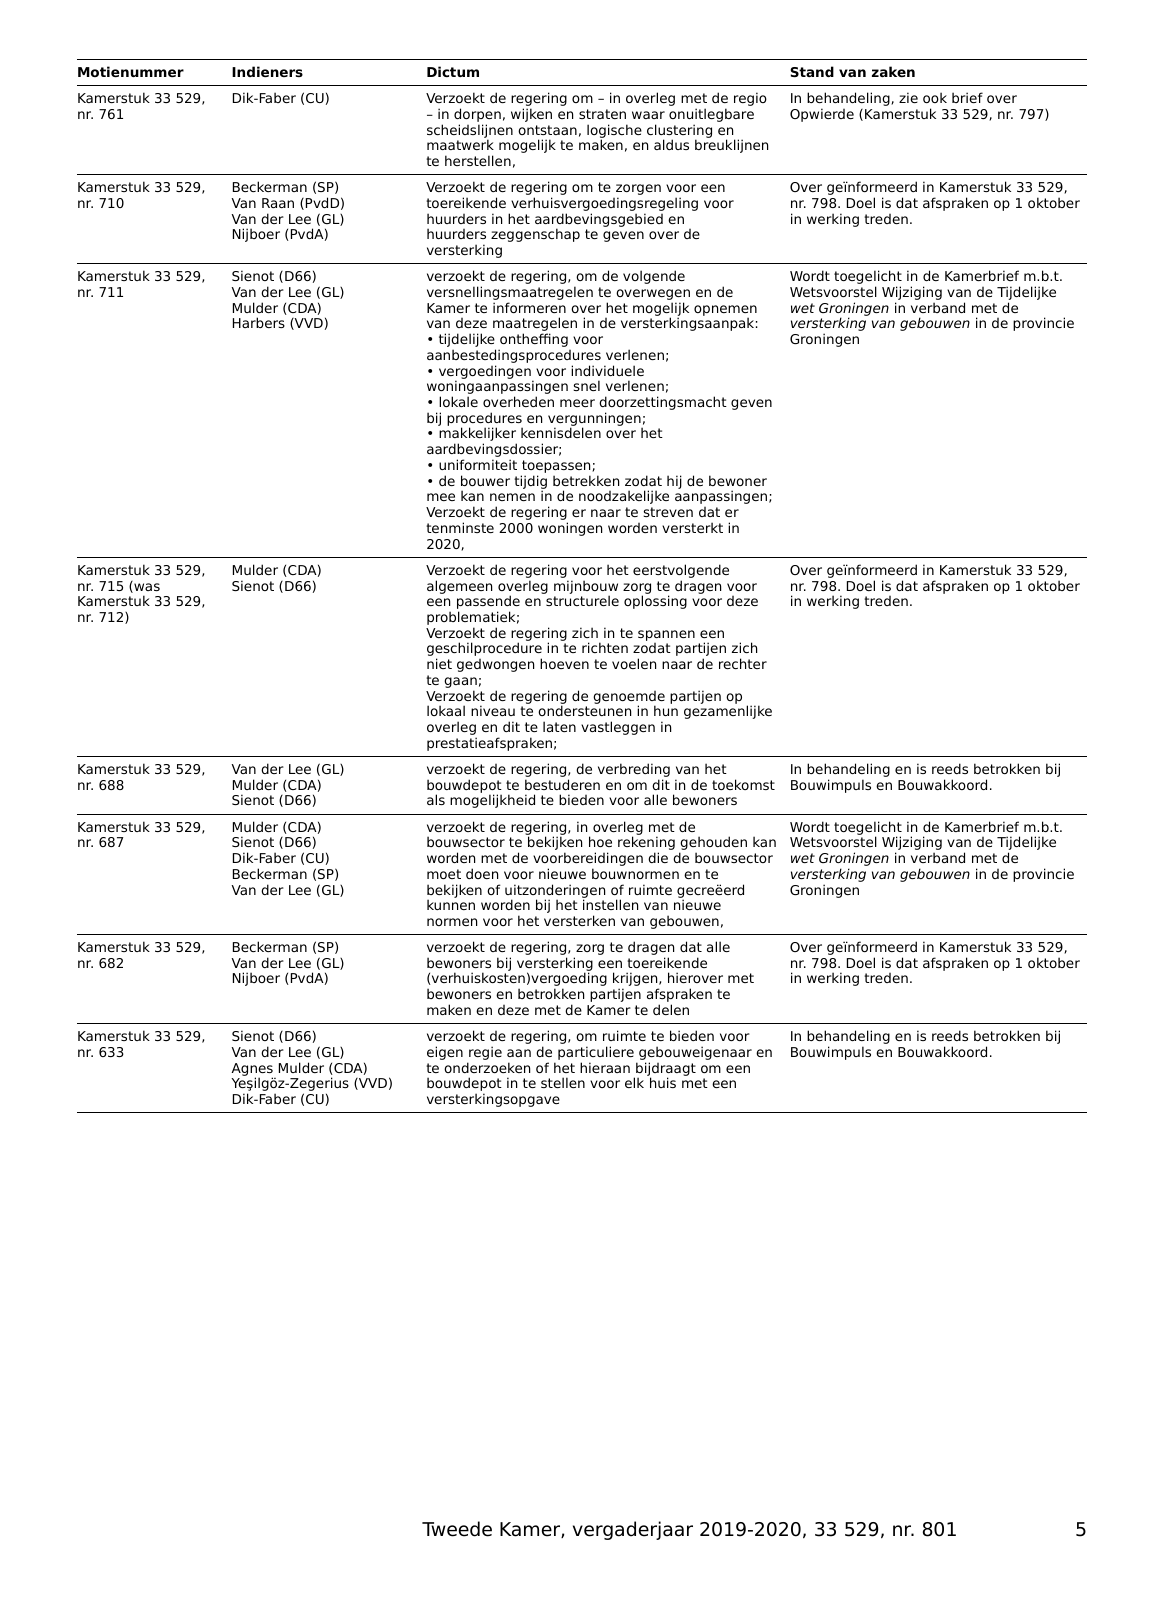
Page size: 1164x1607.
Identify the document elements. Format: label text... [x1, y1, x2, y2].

table_header Motienummer [77, 60, 225, 85]
table_cell Kamerstuk 33 529, nr. 711 [77, 264, 225, 557]
table_cell verzoekt de regering, de verbreding van het bouwdepot te bestuderen en om dit in de toekomst als mogelijkheid te bieden voor alle bewoners [420, 757, 784, 814]
table_cell Beckerman (SP) Van Raan (PvdD) Van der Lee (GL) Nijboer (PvdA) [225, 175, 420, 263]
table_cell Over geïnformeerd in Kamerstuk 33 529, nr. 798. Doel is dat afspraken op 1 oktober in werking treden. [784, 935, 1087, 1023]
table_cell Kamerstuk 33 529, nr. 761 [77, 86, 225, 174]
table_cell Dik-Faber (CU) [225, 86, 420, 174]
table_header Indieners [225, 60, 420, 85]
table_header Dictum [420, 60, 784, 85]
table_cell Verzoekt de regering om – in overleg met de regio – in dorpen, wijken en straten waar onuitlegbare scheidslijnen ontstaan, logische clustering en maatwerk mogelijk te maken, en aldus breuklijnen te herstellen, [420, 86, 784, 174]
table_cell Mulder (CDA) Sienot (D66) [225, 558, 420, 756]
table_cell Sienot (D66) Van der Lee (GL) Mulder (CDA) Harbers (VVD) [225, 264, 420, 557]
table_cell In behandeling, zie ook brief over Opwierde (Kamerstuk 33 529, nr. 797) [784, 86, 1087, 174]
table_cell verzoekt de regering, zorg te dragen dat alle bewoners bij versterking een toereikende (verhuiskosten)vergoeding krijgen, hierover met bewoners en betrokken partijen afspraken te maken en deze met de Kamer te delen [420, 935, 784, 1023]
table_cell verzoekt de regering, om de volgende versnellingsmaatregelen te overwegen en de Kamer te informeren over het mogelijk opnemen van deze maatregelen in de versterkingsaanpak: • tijdelijke ontheffing voor aanbestedingsprocedures verlenen; • vergoedingen voor individuele woningaanpassingen snel verlenen; • lokale overheden meer doorzettingsmacht geven bij procedures en vergunningen; • makkelijker kennisdelen over het aardbevingsdossier; • uniformiteit toepassen; • de bouwer tijdig betrekken zodat hij de bewoner mee kan nemen in de noodzakelijke aanpassingen; Verzoekt de regering er naar te streven dat er tenminste 2000 woningen worden versterkt in 2020, [420, 264, 784, 557]
table_cell Kamerstuk 33 529, nr. 682 [77, 935, 225, 1023]
table_cell Wordt toegelicht in de Kamerbrief m.b.t. Wetsvoorstel Wijziging van de Tijdelijke wet Groningen in verband met de versterking van gebouwen in de provincie Groningen [784, 815, 1087, 934]
table_cell verzoekt de regering, om ruimte te bieden voor eigen regie aan de particuliere gebouweigenaar en te onderzoeken of het hieraan bijdraagt om een bouwdepot in te stellen voor elk huis met een versterkingsopgave [420, 1024, 784, 1112]
table_cell In behandeling en is reeds betrokken bij Bouwimpuls en Bouwakkoord. [784, 757, 1087, 814]
table_cell In behandeling en is reeds betrokken bij Bouwimpuls en Bouwakkoord. [784, 1024, 1087, 1112]
table_cell Kamerstuk 33 529, nr. 687 [77, 815, 225, 934]
table_cell Mulder (CDA) Sienot (D66) Dik-Faber (CU) Beckerman (SP) Van der Lee (GL) [225, 815, 420, 934]
table_header Stand van zaken [784, 60, 1087, 85]
table_cell Verzoekt de regering om te zorgen voor een toereikende verhuisvergoedingsregeling voor huurders in het aardbevingsgebied en huurders zeggenschap te geven over de versterking [420, 175, 784, 263]
table_cell Verzoekt de regering voor het eerstvolgende algemeen overleg mijnbouw zorg te dragen voor een passende en structurele oplossing voor deze problematiek; Verzoekt de regering zich in te spannen een geschilprocedure in te richten zodat partijen zich niet gedwongen hoeven te voelen naar de rechter te gaan; Verzoekt de regering de genoemde partijen op lokaal niveau te ondersteunen in hun gezamenlijke overleg en dit te laten vastleggen in prestatieafspraken; [420, 558, 784, 756]
table_cell Beckerman (SP) Van der Lee (GL) Nijboer (PvdA) [225, 935, 420, 1023]
table_cell Wordt toegelicht in de Kamerbrief m.b.t. Wetsvoorstel Wijziging van de Tijdelijke wet Groningen in verband met de versterking van gebouwen in de provincie Groningen [784, 264, 1087, 557]
table_cell Kamerstuk 33 529, nr. 710 [77, 175, 225, 263]
table_cell Over geïnformeerd in Kamerstuk 33 529, nr. 798. Doel is dat afspraken op 1 oktober in werking treden. [784, 558, 1087, 756]
table_cell Kamerstuk 33 529, nr. 633 [77, 1024, 225, 1112]
table_cell Sienot (D66) Van der Lee (GL) Agnes Mulder (CDA) Yeşilgöz-Zegerius (VVD) Dik-Faber (CU) [225, 1024, 420, 1112]
table_cell Van der Lee (GL) Mulder (CDA) Sienot (D66) [225, 757, 420, 814]
table_cell Kamerstuk 33 529, nr. 688 [77, 757, 225, 814]
table_cell Kamerstuk 33 529, nr. 715 (was Kamerstuk 33 529, nr. 712) [77, 558, 225, 756]
table_cell verzoekt de regering, in overleg met de bouwsector te bekijken hoe rekening gehouden kan worden met de voorbereidingen die de bouwsector moet doen voor nieuwe bouwnormen en te bekijken of uitzonderingen of ruimte gecreëerd kunnen worden bij het instellen van nieuwe normen voor het versterken van gebouwen, [420, 815, 784, 934]
table_cell Over geïnformeerd in Kamerstuk 33 529, nr. 798. Doel is dat afspraken op 1 oktober in werking treden. [784, 175, 1087, 263]
